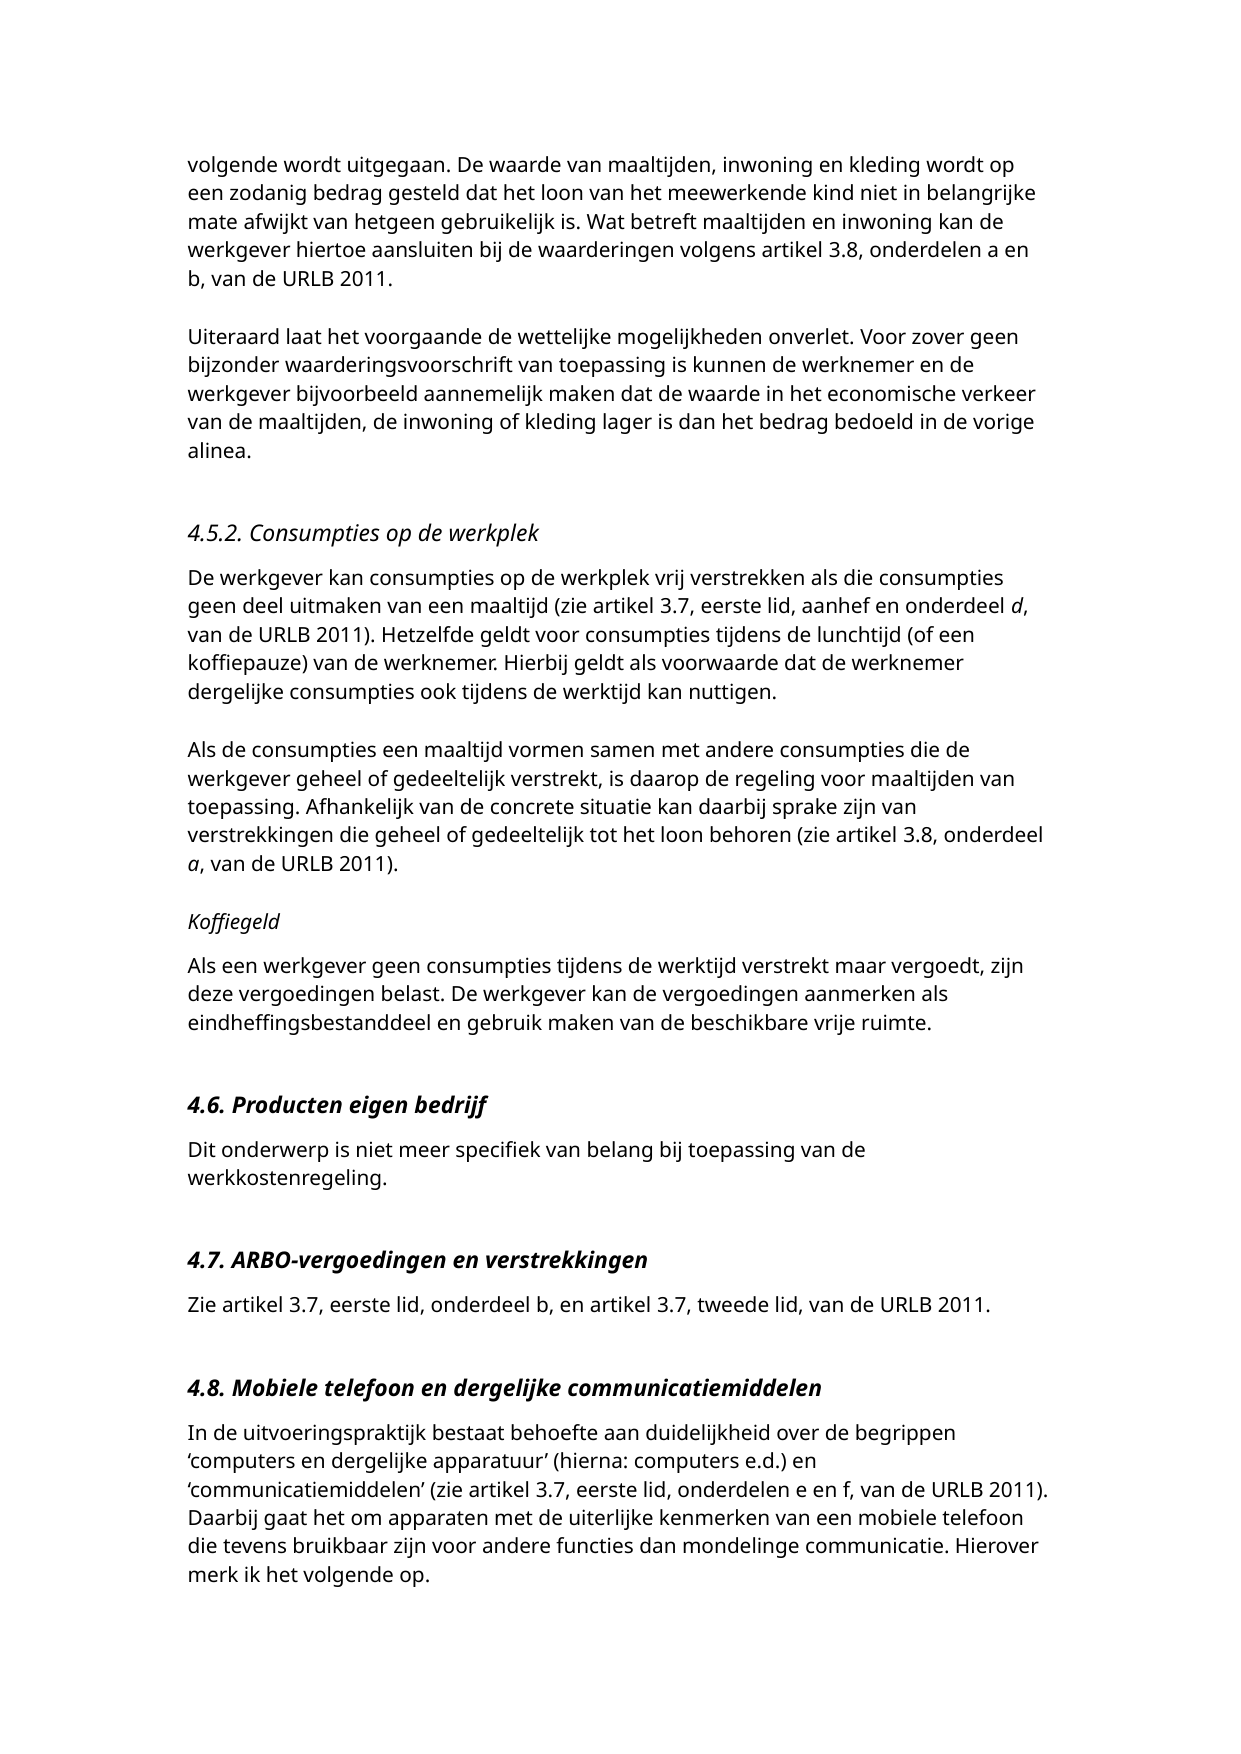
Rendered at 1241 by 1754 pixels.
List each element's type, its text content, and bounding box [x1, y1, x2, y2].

subtitle 4.5.2. Consumpties op de werkplek [187, 517, 1053, 548]
text Dit onderwerp is niet meer specifiek van belang bij toepassing van de werkkostenregeling. [187, 1135, 1053, 1192]
text Koffiegeld [187, 907, 1053, 936]
subtitle 4.8. Mobiele telefoon en dergelijke communicatiemiddelen [187, 1372, 1053, 1403]
text Zie artikel 3.7, eerste lid, onderdeel b, en artikel 3.7, tweede lid, van de URLB 2011. [187, 1291, 1053, 1319]
text Als een werkgever geen consumpties tijdens de werktijd verstrekt maar vergoedt, zijn deze vergoedingen belast. De werkgever kan de vergoedingen aanmerken als eindheffingsbestanddeel en gebruik maken van de beschikbare vrije ruimte. [187, 951, 1053, 1036]
text Als de consumpties een maaltijd vormen samen met andere consumpties die de werkgever geheel of gedeeltelijk verstrekt, is daarop de regeling voor maaltijden van toepassing. Afhankelijk van de concrete situatie kan daarbij sprake zijn van verstrekkingen die geheel of gedeeltelijk tot het loon behoren (zie artikel 3.8, onderdeel a, van de URLB 2011). [187, 735, 1053, 877]
text Uiteraard laat het voorgaande de wettelijke mogelijkheden onverlet. Voor zover geen bijzonder waarderingsvoorschrift van toepassing is kunnen de werknemer en de werkgever bijvoorbeeld aannemelijk maken dat de waarde in het economische verkeer van de maaltijden, de inwoning of kleding lager is dan het bedrag bedoeld in de vorige alinea. [187, 322, 1053, 464]
text volgende wordt uitgegaan. De waarde van maaltijden, inwoning en kleding wordt op een zodanig bedrag gesteld dat het loon van het meewerkende kind niet in belangrijke mate afwijkt van hetgeen gebruikelijk is. Wat betreft maaltijden en inwoning kan de werkgever hiertoe aansluiten bij de waarderingen volgens artikel 3.8, onderdelen a en b, van de URLB 2011. [187, 150, 1053, 292]
text In de uitvoeringspraktijk bestaat behoefte aan duidelijkheid over de begrippen ‘computers en dergelijke apparatuur’ (hierna: computers e.d.) en ‘communicatiemiddelen’ (zie artikel 3.7, eerste lid, onderdelen e en f, van de URLB 2011). Daarbij gaat het om apparaten met de uiterlijke kenmerken van een mobiele telefoon die tevens bruikbaar zijn voor andere functies dan mondelinge communicatie. Hierover merk ik het volgende op. [187, 1418, 1053, 1588]
subtitle 4.7. ARBO-vergoedingen en verstrekkingen [187, 1244, 1053, 1276]
text De werkgever kan consumpties op de werkplek vrij verstrekken als die consumpties geen deel uitmaken van een maaltijd (zie artikel 3.7, eerste lid, aanhef en onderdeel d, van de URLB 2011). Hetzelfde geldt voor consumpties tijdens de lunchtijd (of een koffiepauze) van de werknemer. Hierbij geldt als voorwaarde dat de werknemer dergelijke consumpties ook tijdens de werktijd kan nuttigen. [187, 563, 1053, 705]
subtitle 4.6. Producten eigen bedrijf [187, 1089, 1053, 1120]
